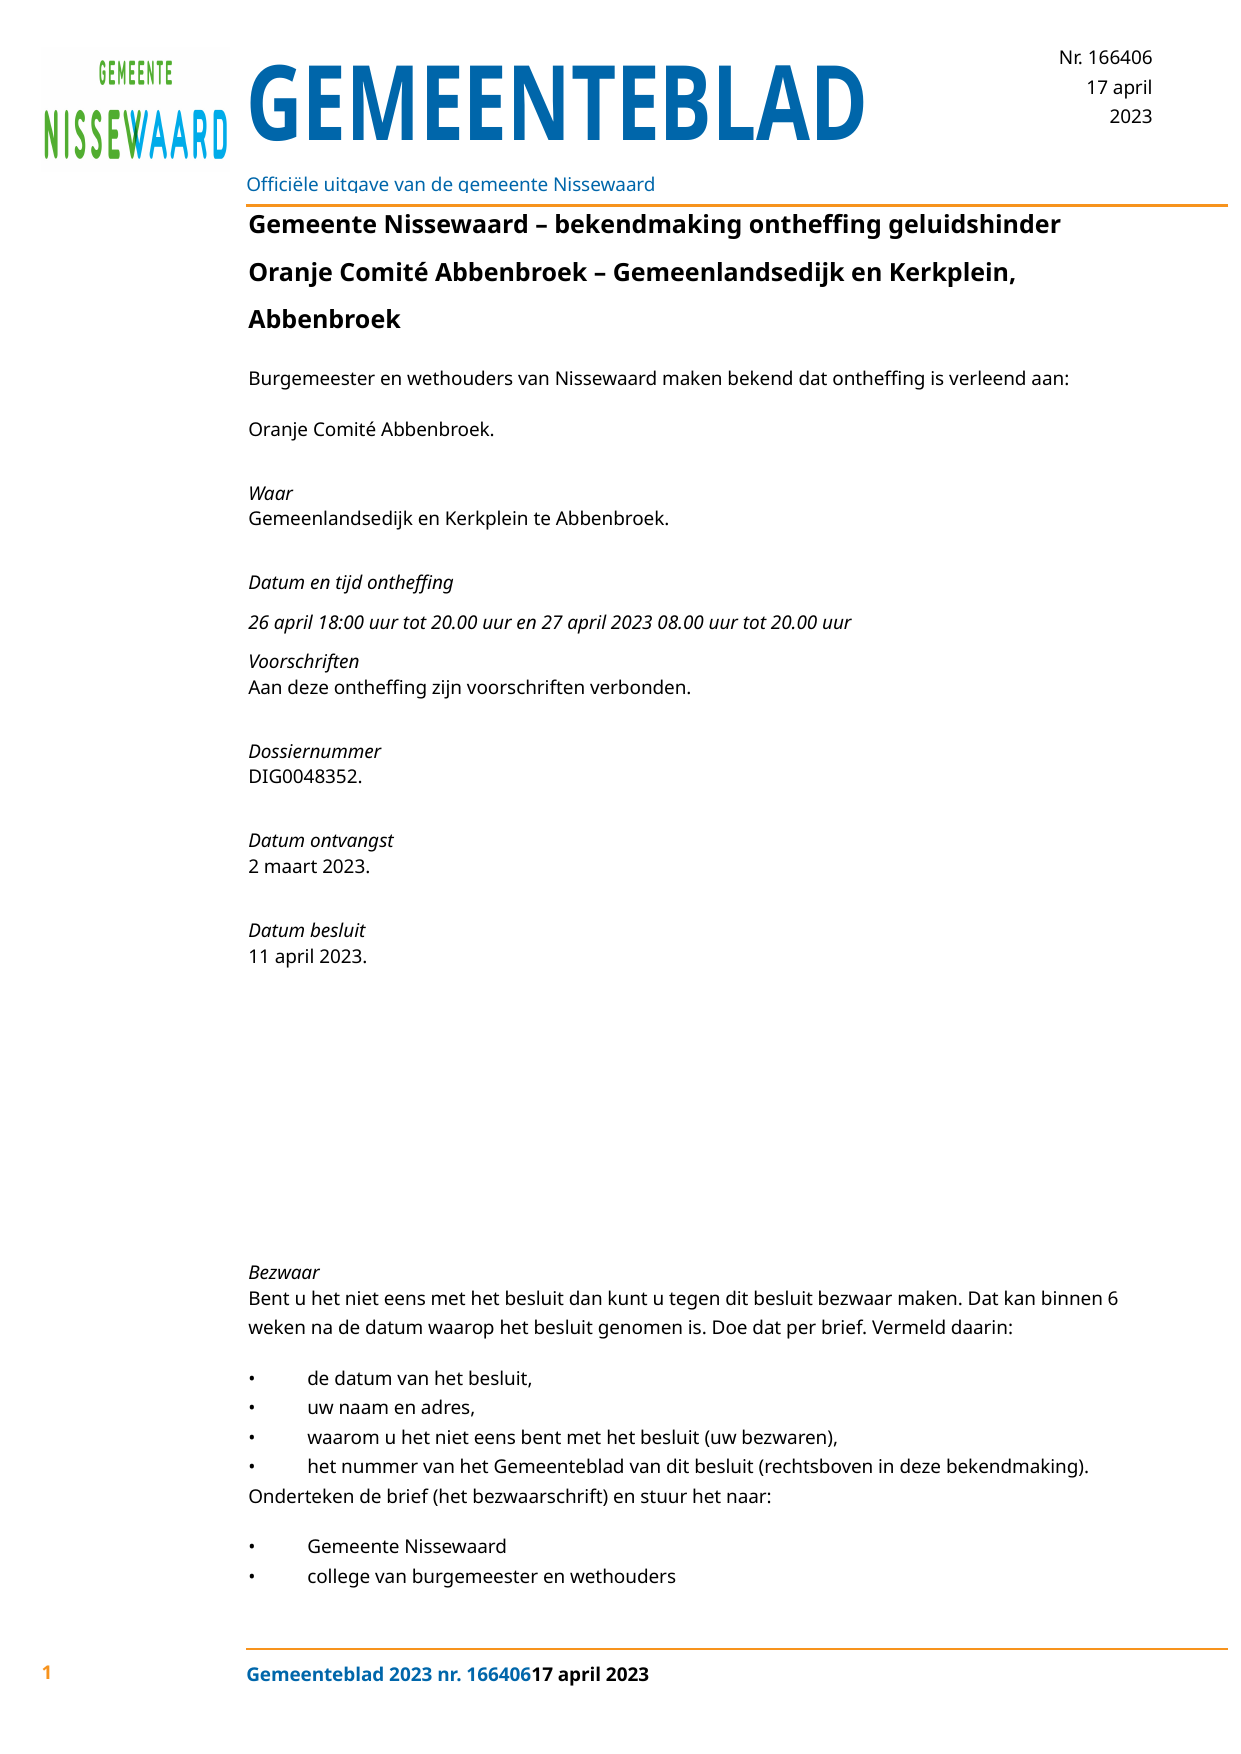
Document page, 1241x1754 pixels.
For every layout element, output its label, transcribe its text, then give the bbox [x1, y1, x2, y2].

list de datum van het besluit, [248, 1365, 1152, 1390]
text Aan deze ontheffing zijn voorschriften verbonden. [248, 674, 1152, 699]
text Dossiernummer [248, 738, 1152, 763]
text Datum ontvangst [248, 827, 1152, 853]
text Datum en tijd ontheffing [248, 569, 1152, 595]
text Oranje Comité Abbenbroek. [248, 416, 1152, 442]
text Waar [248, 480, 1152, 506]
list het nummer van het Gemeenteblad van dit besluit (rechtsboven in deze bekendmaking). [248, 1453, 1152, 1479]
text DIG0048352. [248, 763, 1152, 789]
text Bezwaar [248, 1259, 1152, 1285]
picture [41, 47, 231, 172]
list Gemeente Nissewaard [248, 1533, 1152, 1559]
text 2 maart 2023. [248, 853, 1152, 879]
text 26 april 18:00 uur tot 20.00 uur en 27 april 2023 08.00 uur tot 20.00 uur [248, 609, 1152, 634]
text Onderteken de brief (het bezwaarschrift) en stuur het naar: [248, 1483, 1152, 1509]
text Burgemeester en wethouders van Nissewaard maken bekend dat ontheffing is verleend aan: [248, 366, 1152, 391]
text Voorschriften [248, 648, 1152, 674]
text 11 april 2023. [248, 943, 1152, 969]
text Bent u het niet eens met het besluit dan kunt u tegen dit besluit bezwaar maken. Dat kan binnen 6 weken na de datum waarop het besluit genomen is. Doe dat per brief. Vermeld daarin: [248, 1285, 1152, 1340]
list college van burgemeester en wethouders [248, 1563, 1152, 1589]
list waarom u het niet eens bent met het besluit (uw bezwaren), [248, 1424, 1152, 1449]
list uw naam en adres, [248, 1394, 1152, 1420]
text Gemeenlandsedijk en Kerkplein te Abbenbroek. [248, 506, 1152, 531]
text Datum besluit [248, 917, 1152, 943]
text Gemeente Nissewaard – bekendmaking ontheffing geluidshinder Oranje Comité Abbenbroek – Gemeenlandsedijk en Kerkplein, Abbenbroek [248, 207, 1152, 336]
